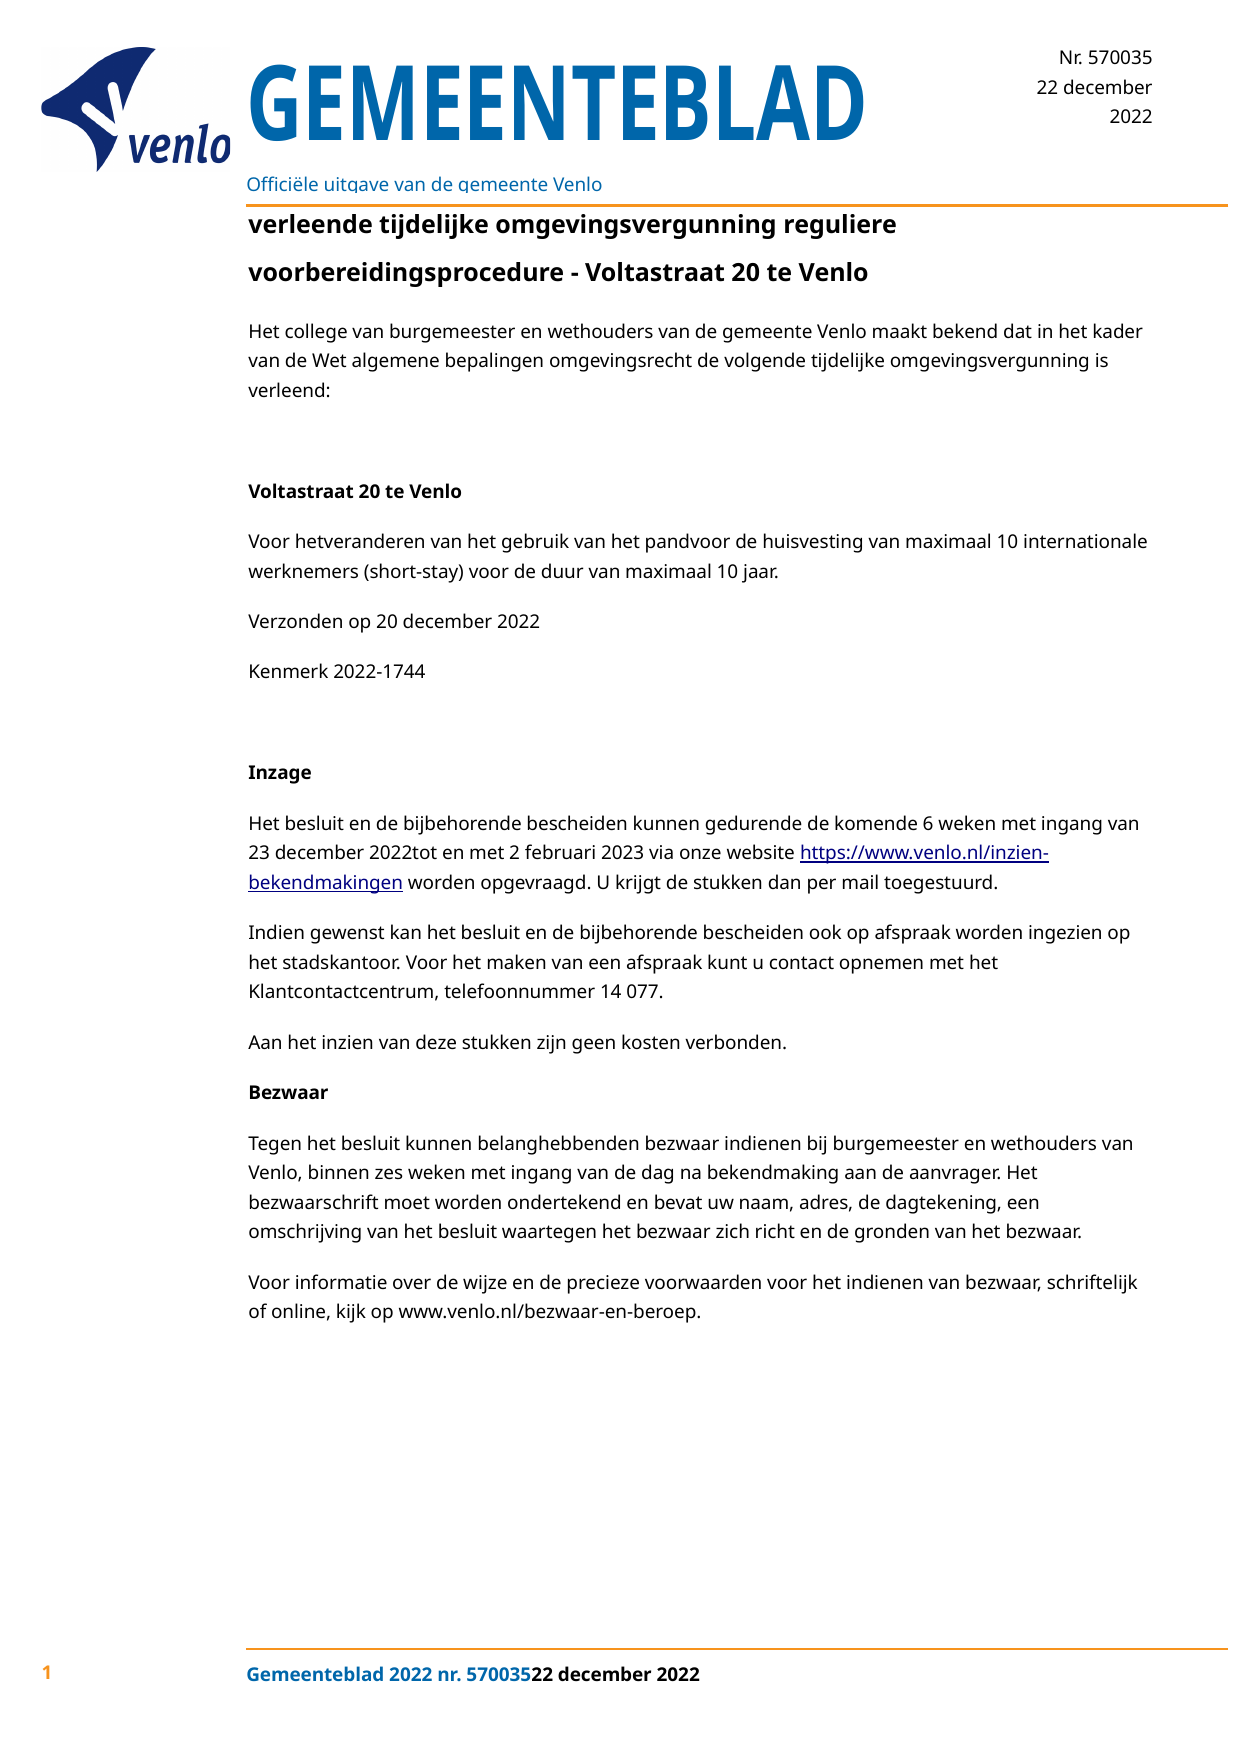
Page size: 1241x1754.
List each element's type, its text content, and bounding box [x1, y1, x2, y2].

picture [41, 47, 231, 172]
text Tegen het besluit kunnen belanghebbenden bezwaar indienen bij burgemeester en wethouders van Venlo, binnen zes weken met ingang van de dag na bekendmaking aan de aanvrager. Het bezwaarschrift moet worden ondertekend en bevat uw naam, adres, de dagtekening, een omschrijving van het besluit waartegen het bezwaar zich richt en de gronden van het bezwaar. [248, 1130, 1152, 1244]
text Inzage [248, 759, 1152, 785]
text Voor informatie over de wijze en de precieze voorwaarden voor het indienen van bezwaar, schriftelijk of online, kijk op www.venlo.nl/bezwaar-en-beroep. [248, 1269, 1152, 1324]
text Indien gewenst kan het besluit en de bijbehorende bescheiden ook op afspraak worden ingezien op het stadskantoor. Voor het maken van een afspraak kunt u contact opnemen met het Klantcontactcentrum, telefoonnummer 14 077. [248, 919, 1152, 1004]
text Voltastraat 20 te Venlo [248, 478, 1152, 504]
text Verzonden op 20 december 2022 [248, 608, 1152, 634]
text Aan het inzien van deze stukken zijn geen kosten verbonden. [248, 1029, 1152, 1055]
text verleende tijdelijke omgevingsvergunning reguliere voorbereidingsprocedure - Voltastraat 20 te Venlo [248, 207, 1152, 288]
text Het besluit en de bijbehorende bescheiden kunnen gedurende de komende 6 weken met ingang van 23 december 2022tot en met 2 februari 2023 via onze website https://www.venlo.nl/inzien-bekendmakingen worden opgevraagd. U krijgt de stukken dan per mail toegestuurd. [248, 810, 1152, 895]
text Bezwaar [248, 1079, 1152, 1105]
text Kenmerk 2022-1744 [248, 659, 1152, 684]
text Voor hetveranderen van het gebruik van het pandvoor de huisvesting van maximaal 10 internationale werknemers (short-stay) voor de duur van maximaal 10 jaar. [248, 528, 1152, 584]
text Het college van burgemeester en wethouders van de gemeente Venlo maakt bekend dat in het kader van de Wet algemene bepalingen omgevingsrecht de volgende tijdelijke omgevingsvergunning is verleend: [248, 318, 1152, 403]
